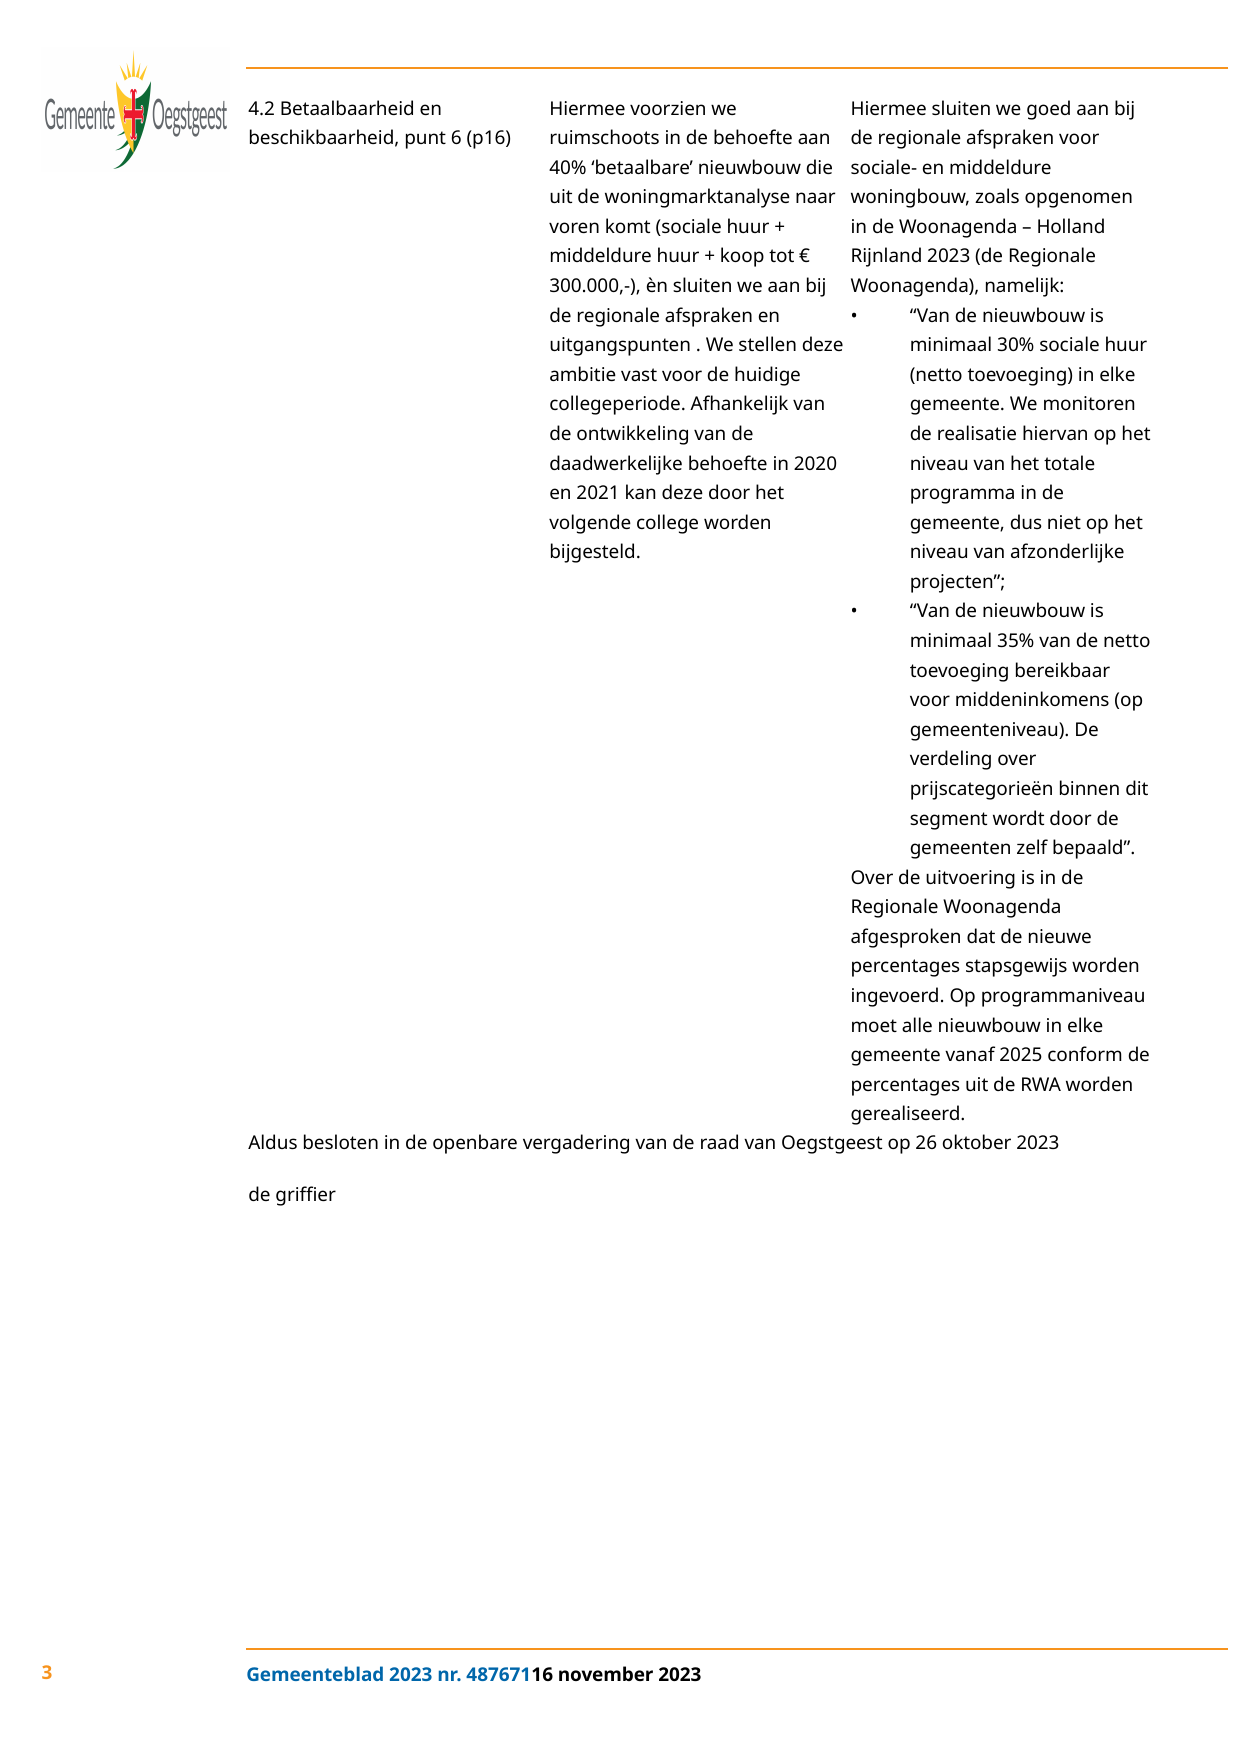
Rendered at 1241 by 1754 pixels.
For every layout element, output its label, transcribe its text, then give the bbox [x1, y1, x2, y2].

table_cell Hiermee voorzien we ruimschoots in de behoefte aan 40% ‘betaalbare’ nieuwbouw die uit de woningmarktanalyse naar voren komt (sociale huur + middeldure huur + koop tot € 300.000,-), èn sluiten we aan bij de regionale afspraken en uitgangspunten . We stellen deze ambitie vast voor de huidige collegeperiode. Afhankelijk van de ontwikkeling van de daadwerkelijke behoefte in 2020 en 2021 kan deze door het volgende college worden bijgesteld. [549, 95, 850, 1126]
text Aldus besloten in de openbare vergadering van de raad van Oegstgeest op 26 oktober 2023 [248, 1129, 1152, 1155]
table_cell Hiermee sluiten we goed aan bij de regionale afspraken voor sociale- en middeldure woningbouw, zoals opgenomen in de Woonagenda – Holland Rijnland 2023 (de Regionale Woonagenda), namelijk: “Van de nieuwbouw is minimaal 30% sociale huur (netto toevoeging) in elke gemeente. We monitoren de realisatie hiervan op het niveau van het totale programma in de gemeente, dus niet op het niveau van afzonderlijke projecten”; “Van de nieuwbouw is minimaal 35% van de netto toevoeging bereikbaar voor middeninkomens (op gemeenteniveau). De verdeling over prijscategorieën binnen dit segment wordt door de gemeenten zelf bepaald”. Over de uitvoering is in de Regionale Woonagenda afgesproken dat de nieuwe percentages stapsgewijs worden ingevoerd. Op programmaniveau moet alle nieuwbouw in elke gemeente vanaf 2025 conform de percentages uit de RWA worden gerealiseerd. [850, 95, 1152, 1126]
table_cell 4.2 Betaalbaarheid en beschikbaarheid, punt 6 (p16) [248, 95, 549, 1126]
text de griffier [248, 1181, 1152, 1207]
picture [41, 47, 231, 172]
